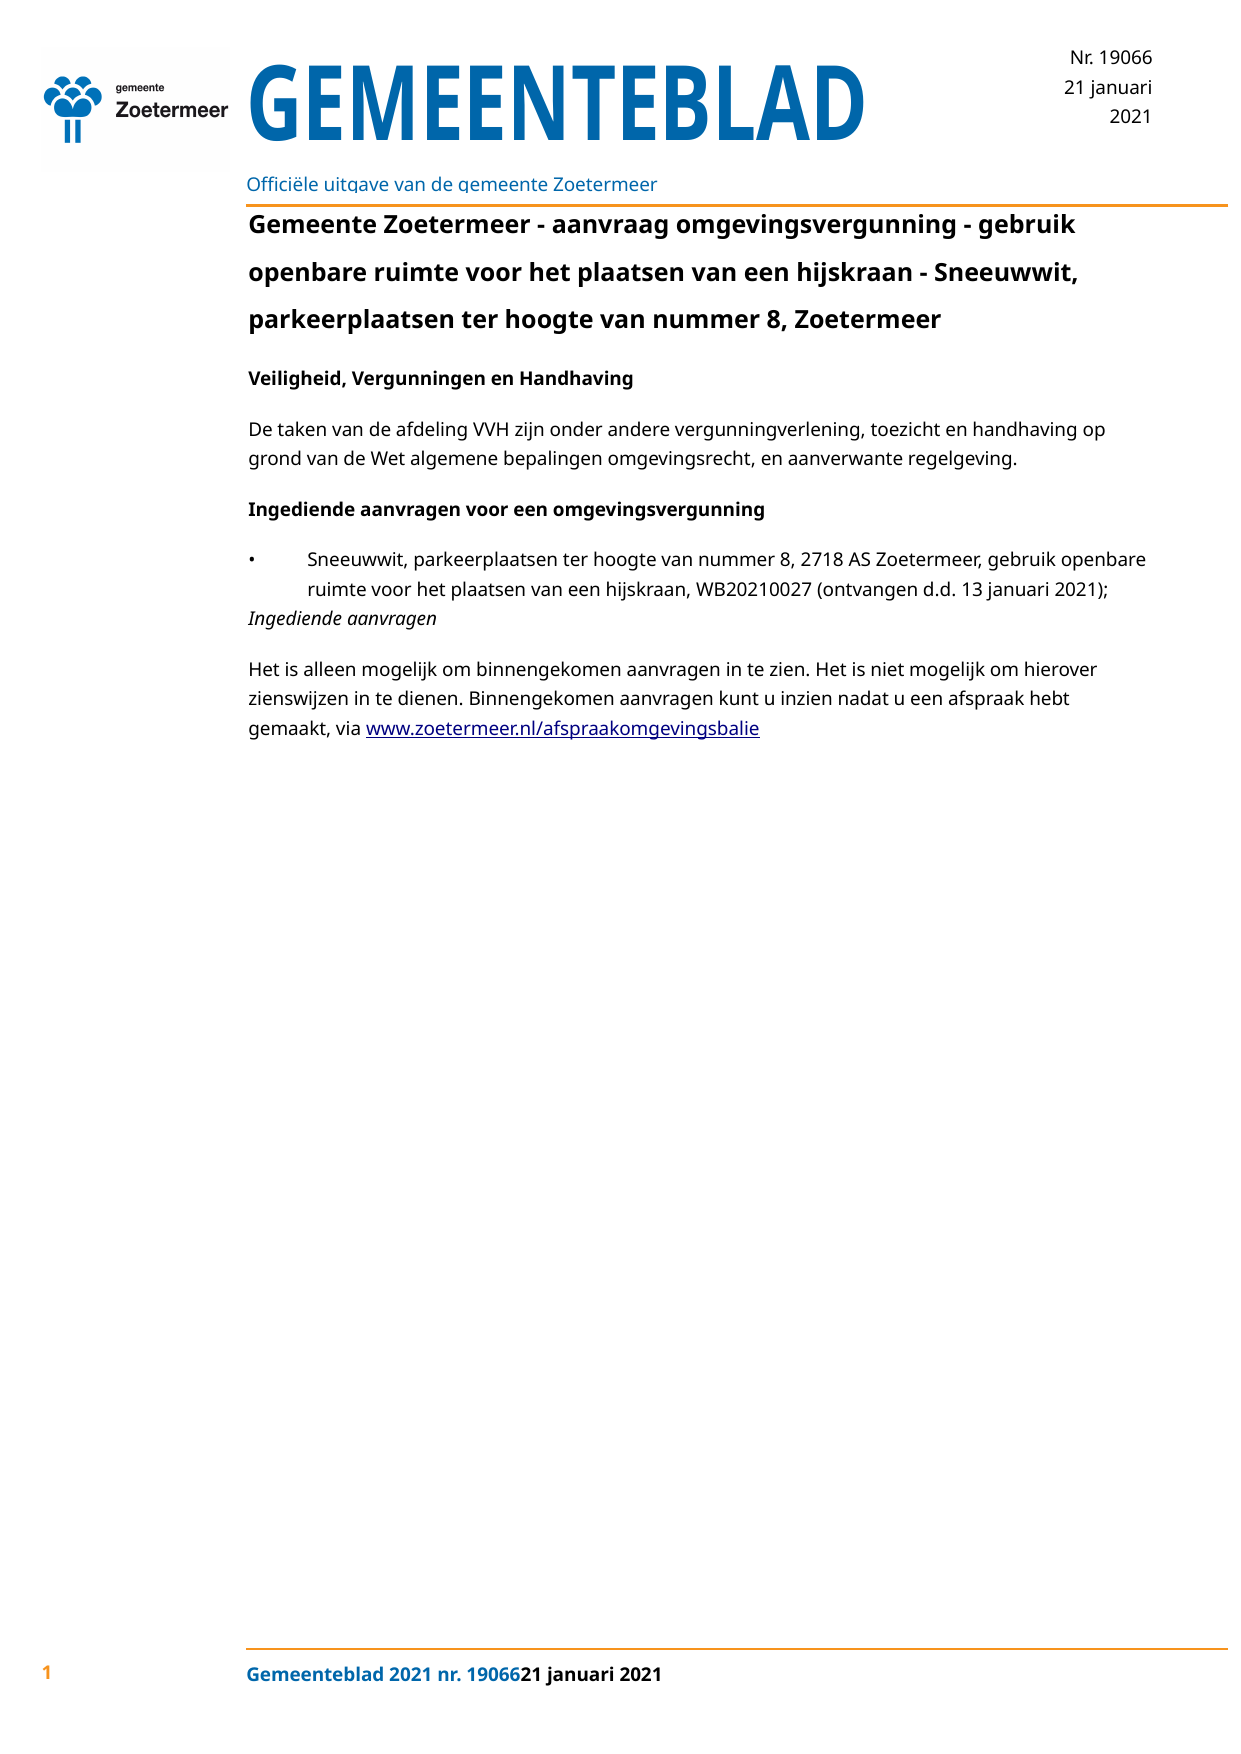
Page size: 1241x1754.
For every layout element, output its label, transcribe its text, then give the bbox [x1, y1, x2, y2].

list Sneeuwwit, parkeerplaatsen ter hoogte van nummer 8, 2718 AS Zoetermeer, gebruik openbare ruimte voor het plaatsen van een hijskraan, WB20210027 (ontvangen d.d. 13 januari 2021); [248, 546, 1152, 602]
text Het is alleen mogelijk om binnengekomen aanvragen in te zien. Het is niet mogelijk om hierover zienswijzen in te dienen. Binnengekomen aanvragen kunt u inzien nadat u een afspraak hebt gemaakt, via www.zoetermeer.nl/afspraakomgevingsbalie [248, 656, 1152, 741]
text Ingediende aanvragen voor een omgevingsvergunning [248, 496, 1152, 522]
text Gemeente Zoetermeer - aanvraag omgevingsvergunning - gebruik openbare ruimte voor het plaatsen van een hijskraan - Sneeuwwit, parkeerplaatsen ter hoogte van nummer 8, Zoetermeer [248, 207, 1152, 336]
text De taken van de afdeling VVH zijn onder andere vergunningverlening, toezicht en handhaving op grond van de Wet algemene bepalingen omgevingsrecht, en aanverwante regelgeving. [248, 416, 1152, 471]
text Veiligheid, Vergunningen en Handhaving [248, 366, 1152, 391]
text Ingediende aanvragen [248, 606, 1152, 631]
picture [41, 47, 231, 172]
